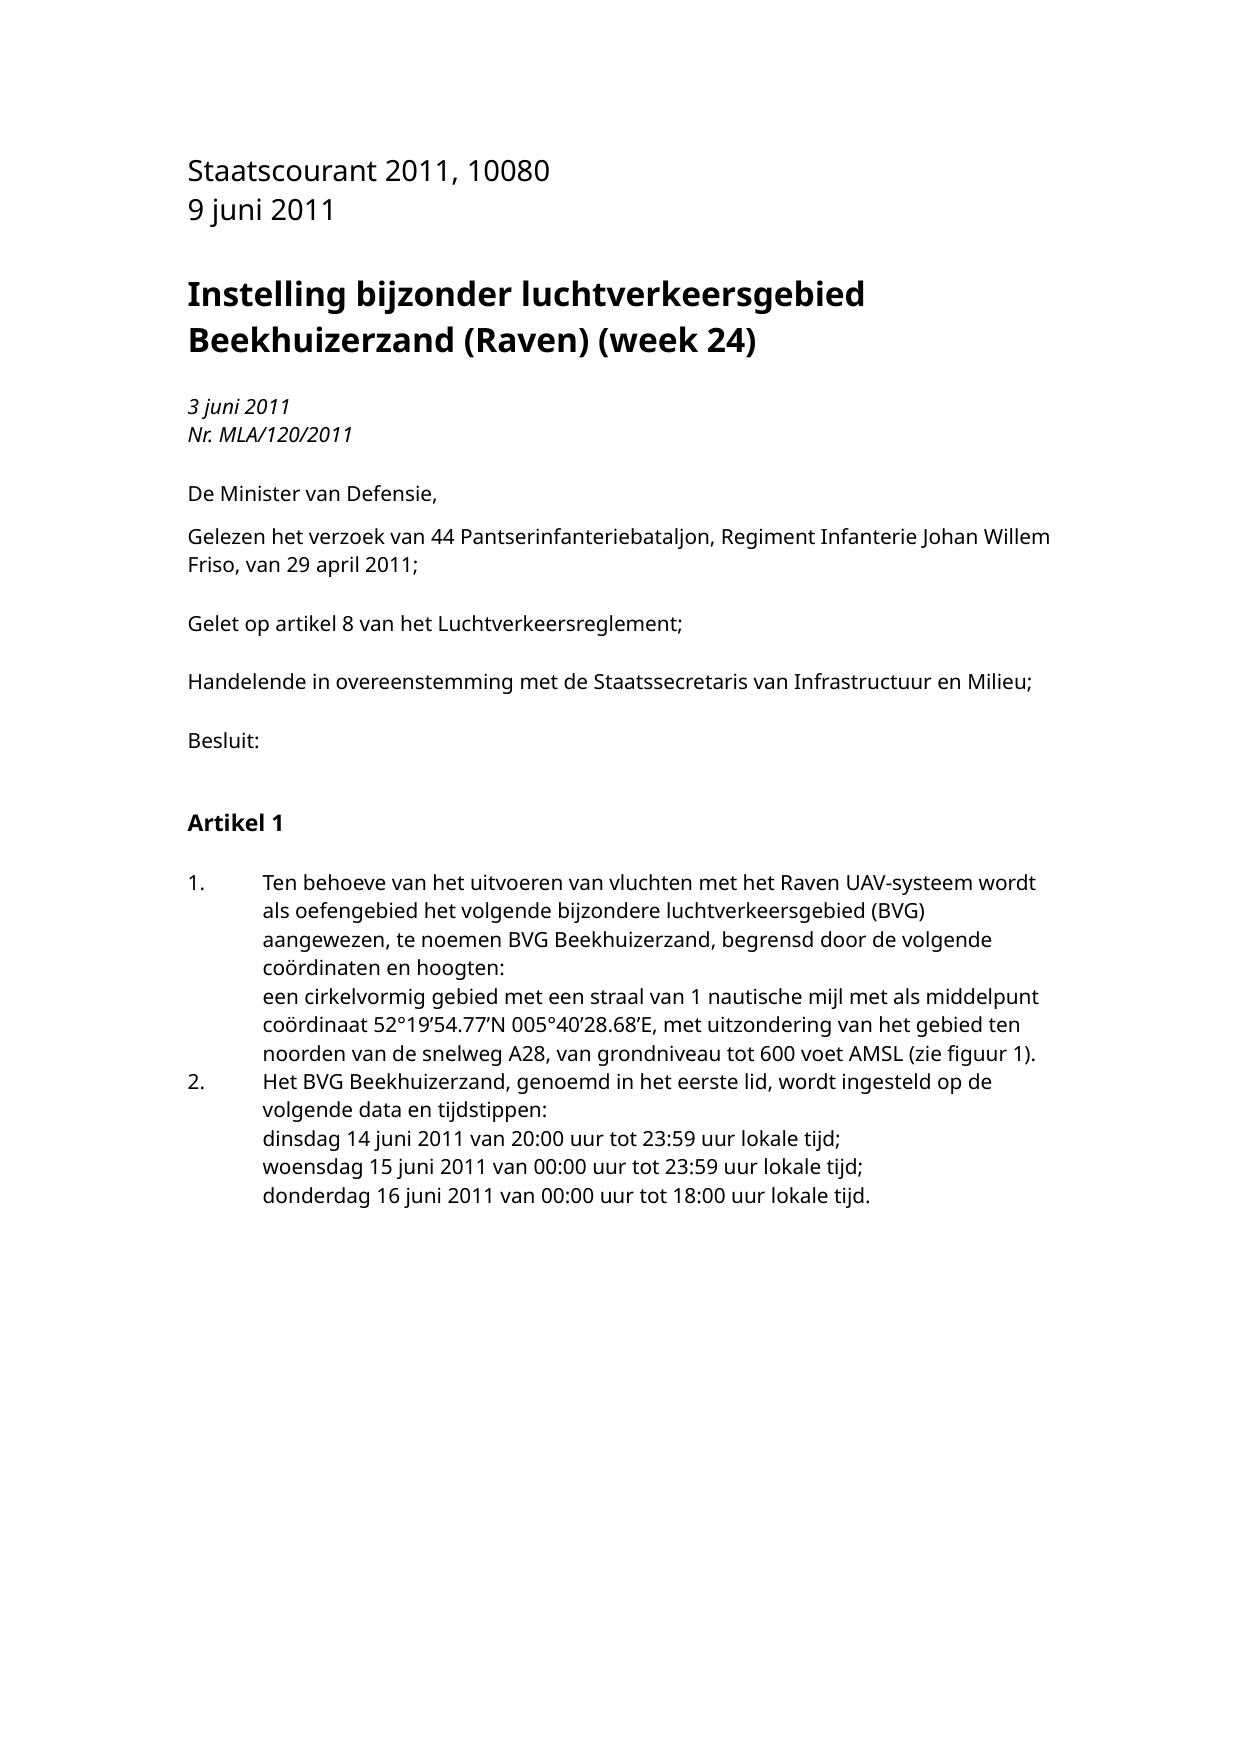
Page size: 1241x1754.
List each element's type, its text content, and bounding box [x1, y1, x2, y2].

list een cirkelvormig gebied met een straal van 1 nautische mijl met als middelpunt coördinaat 52°19’54.77’N 005°40’28.68’E, met uitzondering van het gebied ten noorden van de snelweg A28, van grondniveau tot 600 voet AMSL (zie figuur 1). [187, 982, 1053, 1067]
text 3 juni 2011 [187, 392, 1053, 420]
list Ten behoeve van het uitvoeren van vluchten met het Raven UAV-systeem wordt als oefengebied het volgende bijzondere luchtverkeersgebied (BVG) aangewezen, te noemen BVG Beekhuizerzand, begrensd door de volgende coördinaten en hoogten: [187, 868, 1053, 982]
text Handelende in overeenstemming met de Staatssecretaris van Infrastructuur en Milieu; [187, 667, 1053, 696]
list Het BVG Beekhuizerzand, genoemd in het eerste lid, wordt ingesteld op de volgende data en tijdstippen: [187, 1067, 1053, 1124]
text De Minister van Defensie, [187, 479, 1053, 507]
list woensdag 15 juni 2011 van 00:00 uur tot 23:59 uur lokale tijd; [187, 1152, 1053, 1181]
text Besluit: [187, 726, 1053, 754]
text Gelet op artikel 8 van het Luchtverkeersreglement; [187, 609, 1053, 637]
text Staatscourant 2011, 10080 [187, 150, 1053, 190]
subtitle Instelling bijzonder luchtverkeersgebied Beekhuizerzand (Raven) (week 24) [187, 271, 1053, 362]
text 9 juni 2011 [187, 190, 1053, 229]
subtitle Artikel 1 [187, 807, 1053, 838]
text Gelezen het verzoek van 44 Pantserinfanteriebataljon, Regiment Infanterie Johan Willem Friso, van 29 april 2011; [187, 522, 1053, 579]
list dinsdag 14 juni 2011 van 20:00 uur tot 23:59 uur lokale tijd; [187, 1124, 1053, 1152]
text Nr. MLA/120/2011 [187, 420, 1053, 449]
list donderdag 16 juni 2011 van 00:00 uur tot 18:00 uur lokale tijd. [187, 1181, 1053, 1209]
